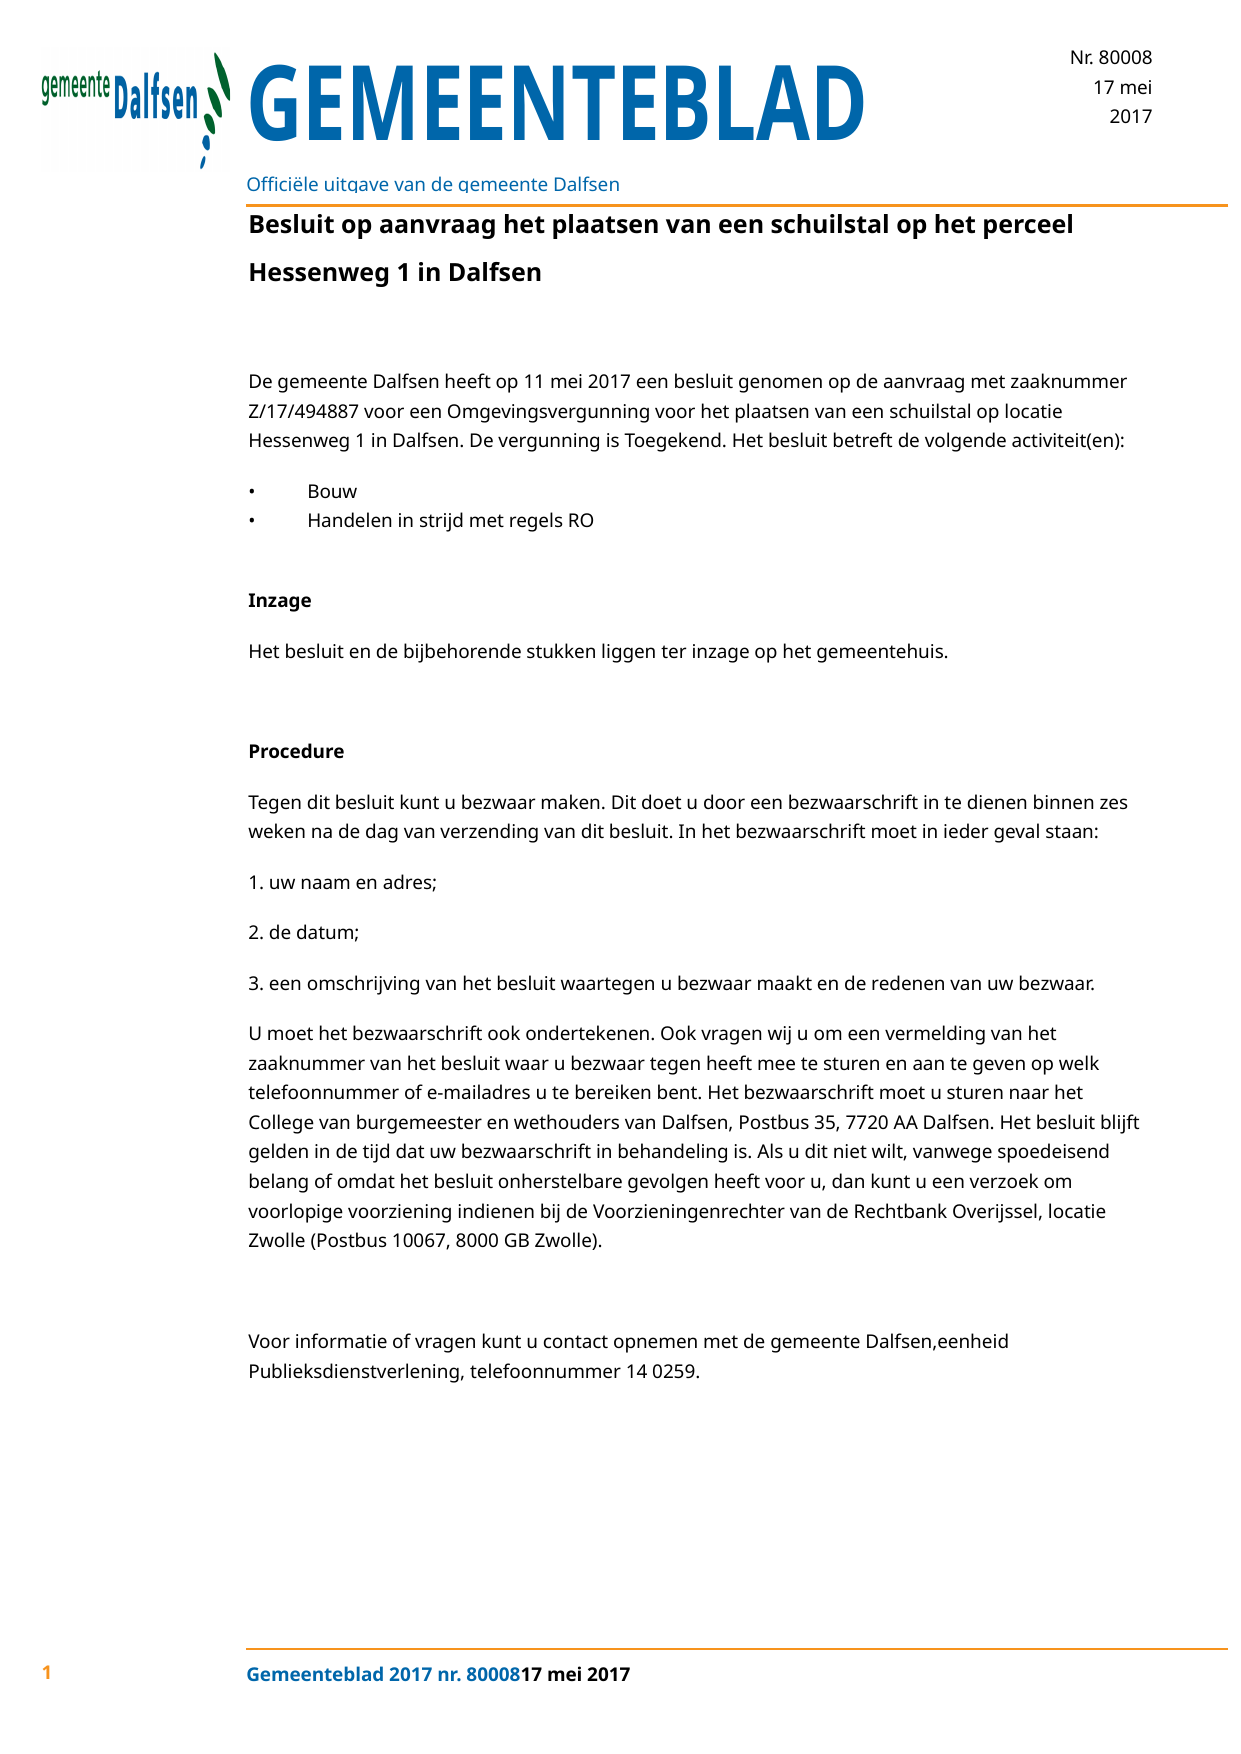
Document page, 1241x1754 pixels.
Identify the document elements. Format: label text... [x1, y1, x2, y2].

text Inzage [248, 587, 1152, 613]
text De gemeente Dalfsen heeft op 11 mei 2017 een besluit genomen op de aanvraag met zaaknummer Z/17/494887 voor een Omgevingsvergunning voor het plaatsen van een schuilstal op locatie Hessenweg 1 in Dalfsen. De vergunning is Toegekend. Het besluit betreft de volgende activiteit(en): [248, 368, 1152, 453]
list Handelen in strijd met regels RO [248, 507, 1152, 533]
text Procedure [248, 739, 1152, 764]
text Voor informatie of vragen kunt u contact opnemen met de gemeente Dalfsen,eenheid Publieksdienstverlening, telefoonnummer 14 0259. [248, 1328, 1152, 1384]
text 2. de datum; [248, 919, 1152, 945]
text Tegen dit besluit kunt u bezwaar maken. Dit doet u door een bezwaarschrift in te dienen binnen zes weken na de dag van verzending van dit besluit. In het bezwaarschrift moet in ieder geval staan: [248, 789, 1152, 844]
text 1. uw naam en adres; [248, 869, 1152, 895]
text U moet het bezwaarschrift ook ondertekenen. Ook vragen wij u om een vermelding van het zaaknummer van het besluit waar u bezwaar tegen heeft mee te sturen en aan te geven op welk telefoonnummer of e-mailadres u te bereiken bent. Het bezwaarschrift moet u sturen naar het College van burgemeester en wethouders van Dalfsen, Postbus 35, 7720 AA Dalfsen. Het besluit blijft gelden in de tijd dat uw bezwaarschrift in behandeling is. Als u dit niet wilt, vanwege spoedeisend belang of omdat het besluit onherstelbare gevolgen heeft voor u, dan kunt u een verzoek om voorlopige voorziening indienen bij de Voorzieningenrechter van de Rechtbank Overijssel, locatie Zwolle (Postbus 10067, 8000 GB Zwolle). [248, 1020, 1152, 1253]
picture [41, 47, 231, 172]
list Bouw [248, 478, 1152, 504]
text Besluit op aanvraag het plaatsen van een schuilstal op het perceel Hessenweg 1 in Dalfsen [248, 207, 1152, 288]
text Het besluit en de bijbehorende stukken liggen ter inzage op het gemeentehuis. [248, 638, 1152, 664]
text 3. een omschrijving van het besluit waartegen u bezwaar maakt en de redenen van uw bezwaar. [248, 970, 1152, 996]
